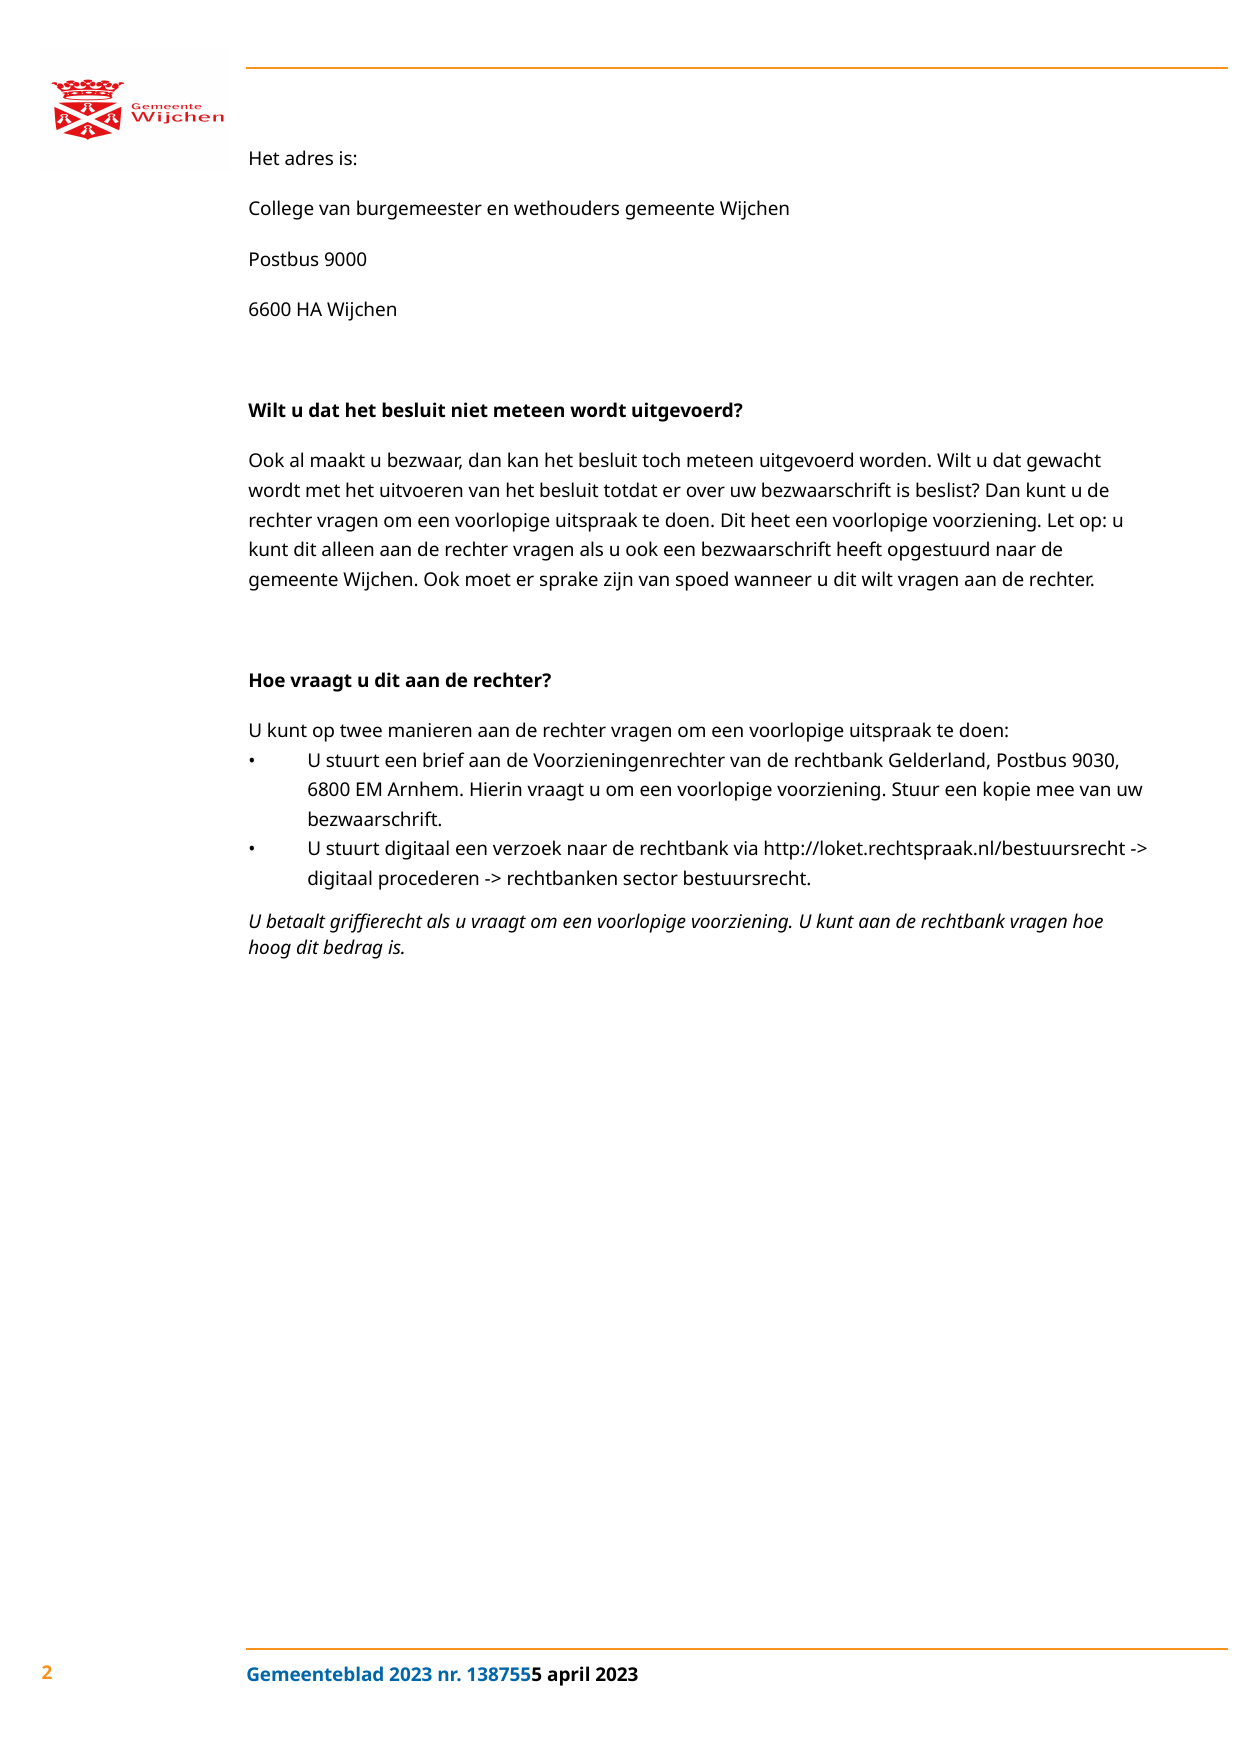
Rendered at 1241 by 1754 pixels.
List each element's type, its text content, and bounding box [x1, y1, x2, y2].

text U betaalt griffierecht als u vraagt om een voorlopige voorziening. U kunt aan de rechtbank vragen hoe hoog dit bedrag is. [248, 908, 1152, 960]
text 6600 HA Wijchen [248, 296, 1152, 322]
text U kunt op twee manieren aan de rechter vragen om een voorlopige uitspraak te doen: [248, 717, 1152, 743]
picture [41, 47, 231, 172]
list U stuurt digitaal een verzoek naar de rechtbank via http://loket.rechtspraak.nl/bestuursrecht -> digitaal procederen -> rechtbanken sector bestuursrecht. [248, 836, 1152, 891]
text Wilt u dat het besluit niet meteen wordt uitgevoerd? [248, 397, 1152, 423]
list U stuurt een brief aan de Voorzieningenrechter van de rechtbank Gelderland, Postbus 9030, 6800 EM Arnhem. Hierin vraagt u om een voorlopige voorziening. Stuur een kopie mee van uw bezwaarschrift. [248, 747, 1152, 832]
text Postbus 9000 [248, 246, 1152, 272]
text Ook al maakt u bezwaar, dan kan het besluit toch meteen uitgevoerd worden. Wilt u dat gewacht wordt met het uitvoeren van het besluit totdat er over uw bezwaarschrift is beslist? Dan kunt u de rechter vragen om een voorlopige uitspraak te doen. Dit heet een voorlopige voorziening. Let op: u kunt dit alleen aan de rechter vragen als u ook een bezwaarschrift heeft opgestuurd naar de gemeente Wijchen. Ook moet er sprake zijn van spoed wanneer u dit wilt vragen aan de rechter. [248, 448, 1152, 592]
text Hoe vraagt u dit aan de rechter? [248, 667, 1152, 693]
text College van burgemeester en wethouders gemeente Wijchen [248, 196, 1152, 221]
text Het adres is: [248, 145, 1152, 171]
